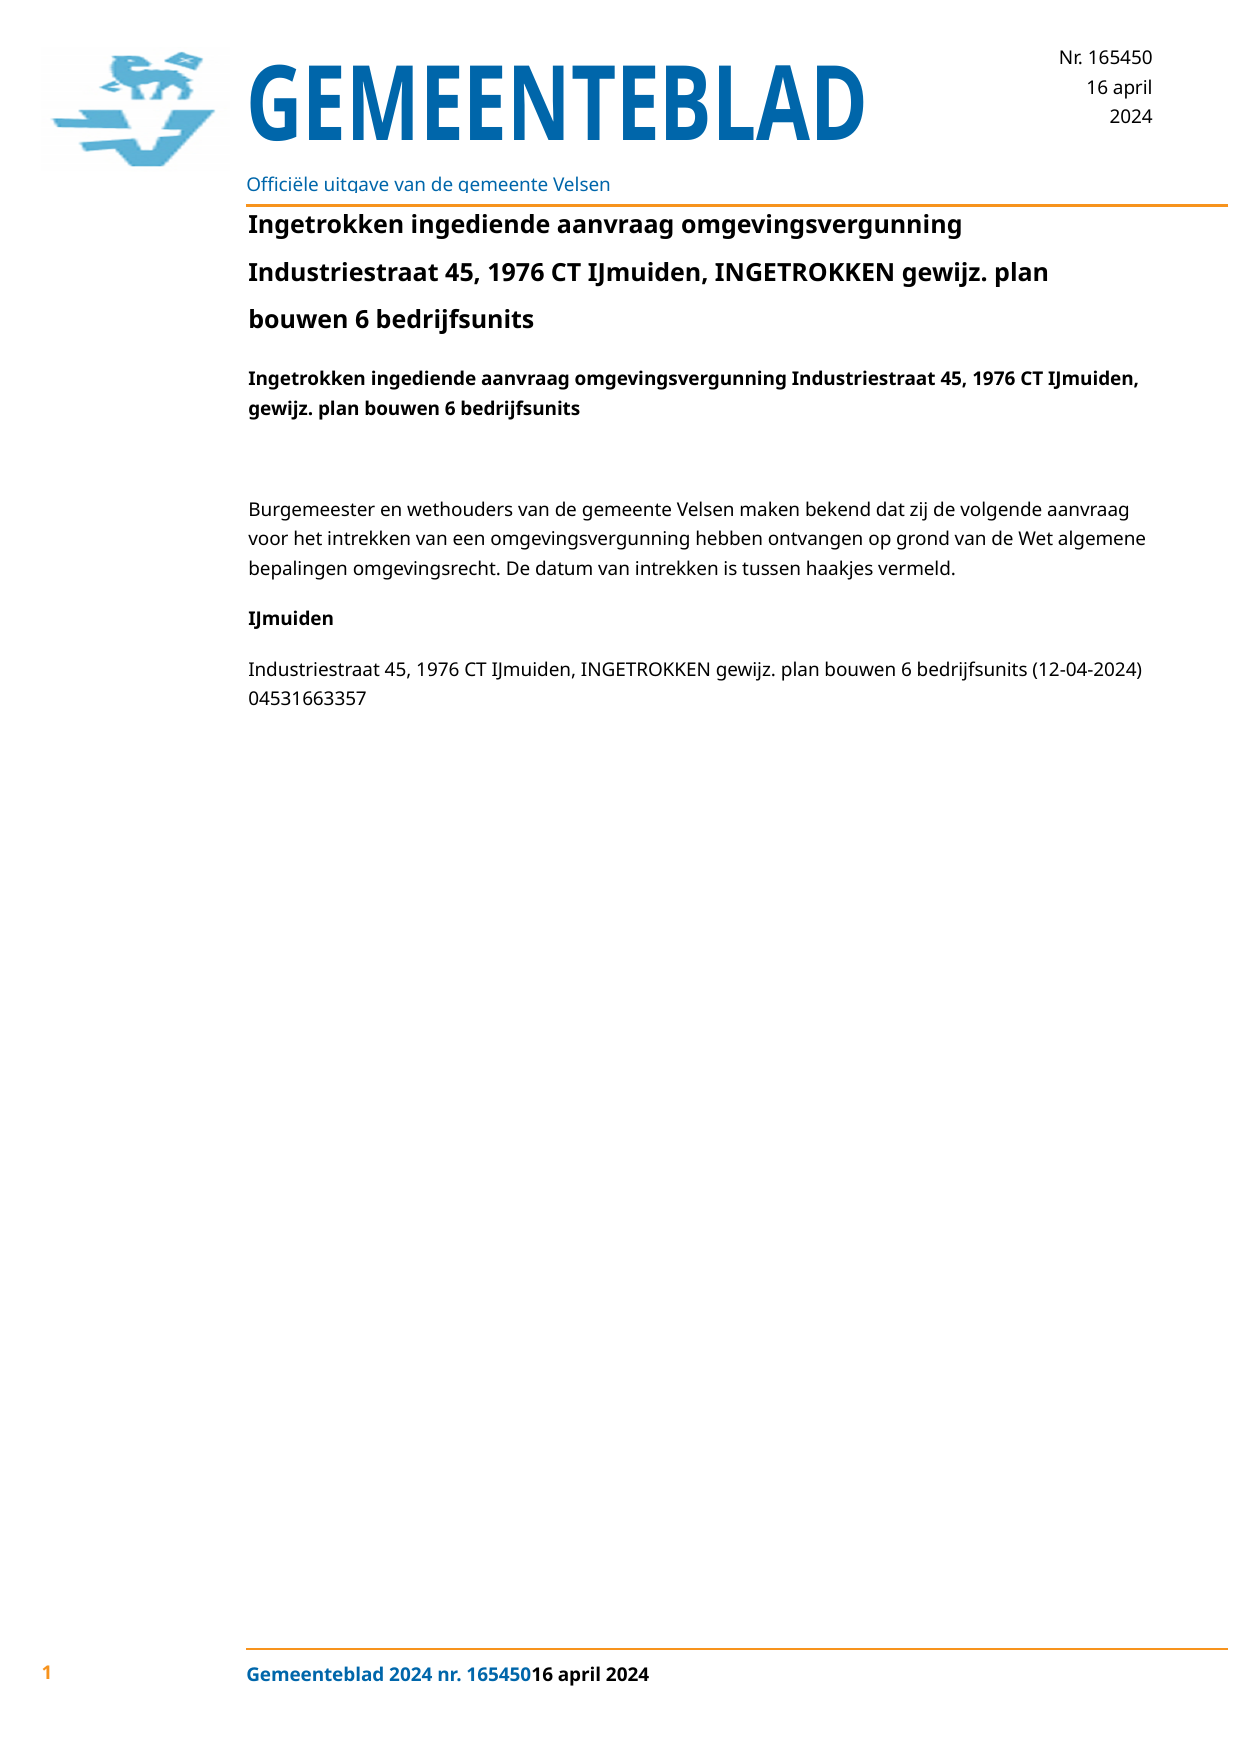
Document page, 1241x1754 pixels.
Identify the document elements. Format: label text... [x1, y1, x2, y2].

picture [41, 47, 231, 172]
text Industriestraat 45, 1976 CT IJmuiden, INGETROKKEN gewijz. plan bouwen 6 bedrijfsunits (12-04-2024) 04531663357 [248, 656, 1152, 711]
text Ingetrokken ingediende aanvraag omgevingsvergunning Industriestraat 45, 1976 CT IJmuiden, INGETROKKEN gewijz. plan bouwen 6 bedrijfsunits [248, 207, 1152, 336]
text IJmuiden [248, 606, 1152, 631]
text Ingetrokken ingediende aanvraag omgevingsvergunning Industriestraat 45, 1976 CT IJmuiden, gewijz. plan bouwen 6 bedrijfsunits [248, 366, 1152, 421]
text Burgemeester en wethouders van de gemeente Velsen maken bekend dat zij de volgende aanvraag voor het intrekken van een omgevingsvergunning hebben ontvangen op grond van de Wet algemene bepalingen omgevingsrecht. De datum van intrekken is tussen haakjes vermeld. [248, 496, 1152, 581]
